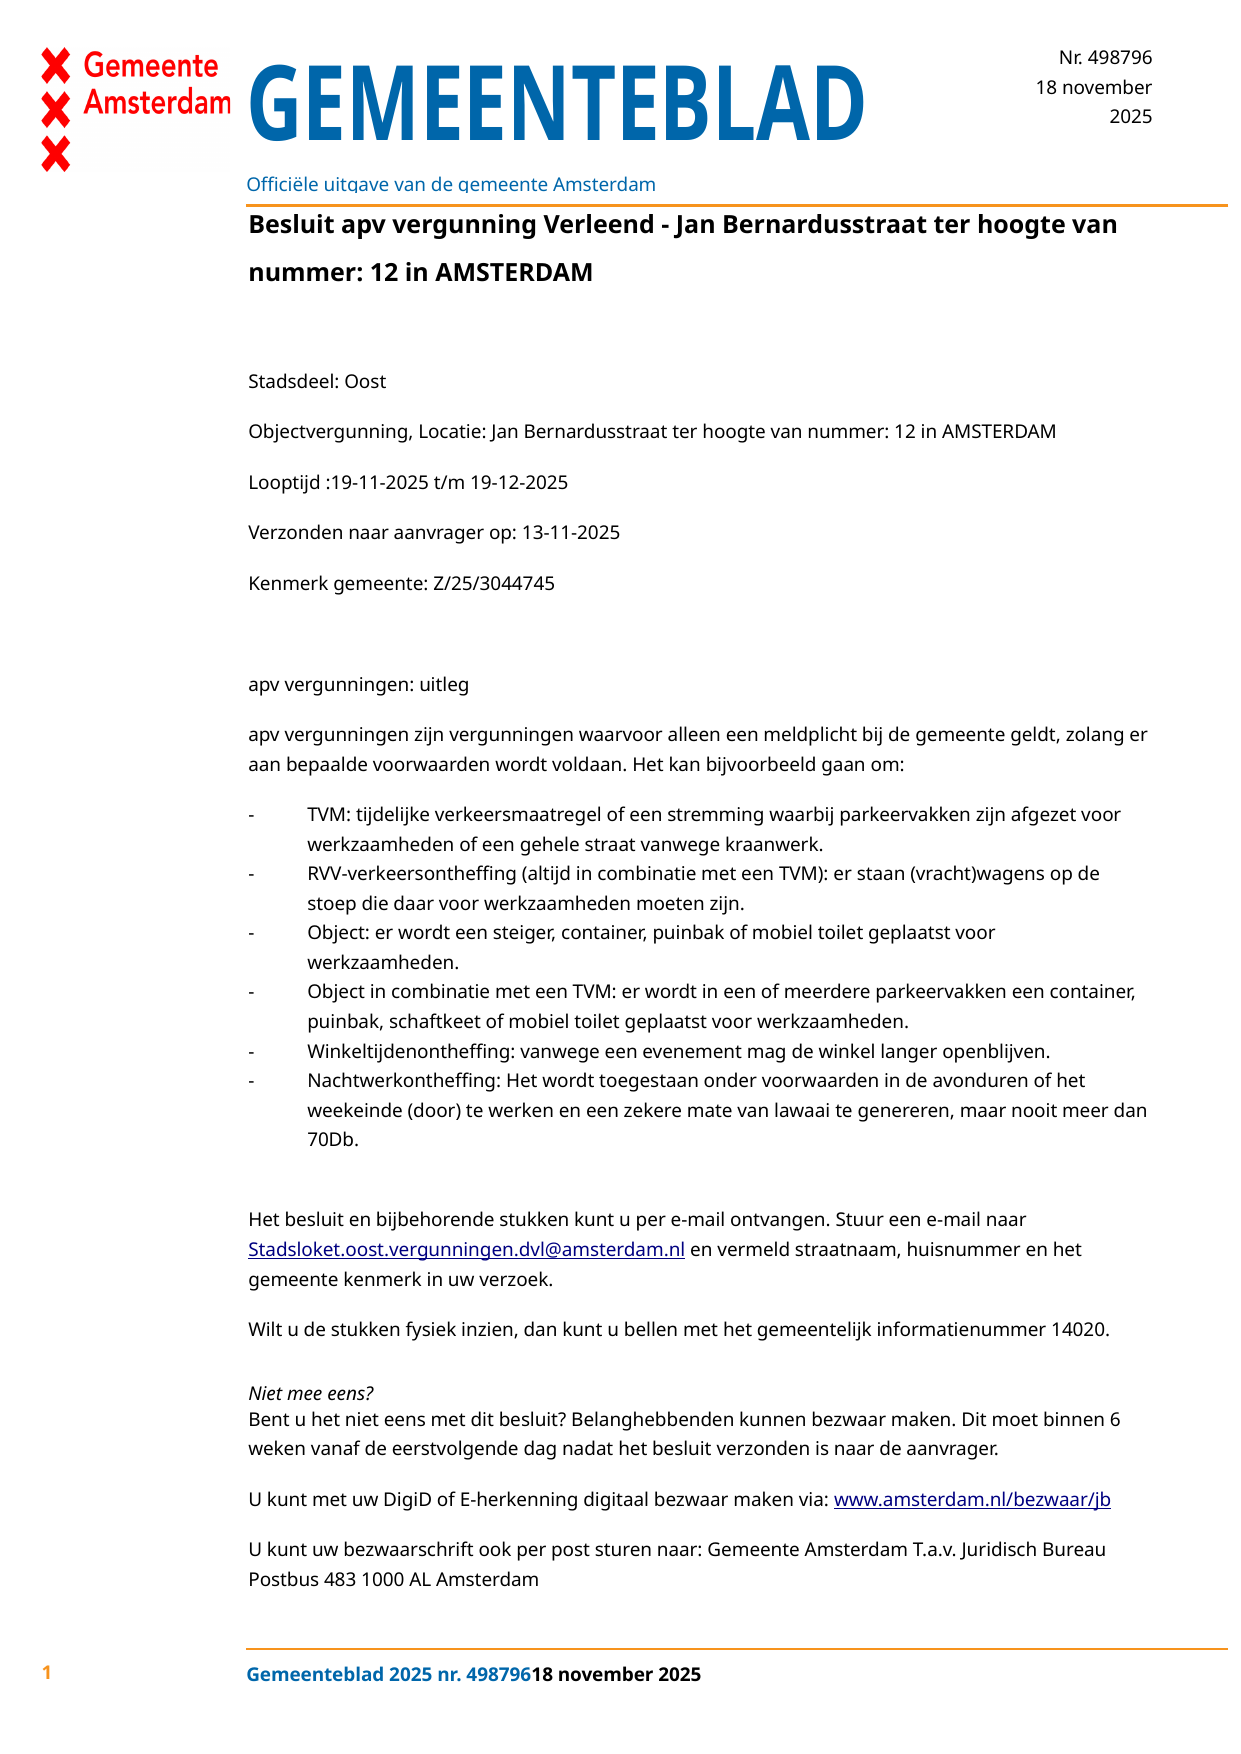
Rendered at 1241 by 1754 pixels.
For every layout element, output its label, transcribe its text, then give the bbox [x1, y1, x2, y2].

text Stadsdeel: Oost [248, 368, 1152, 394]
text Objectvergunning, Locatie: Jan Bernardusstraat ter hoogte van nummer: 12 in AMSTERDAM [248, 419, 1152, 444]
text U kunt uw bezwaarschrift ook per post sturen naar: Gemeente Amsterdam T.a.v. Juridisch Bureau Postbus 483 1000 AL Amsterdam [248, 1536, 1152, 1592]
list RVV-verkeersontheffing (altijd in combinatie met een TVM): er staan (vracht)wagens op de stoep die daar voor werkzaamheden moeten zijn. [248, 860, 1152, 916]
text Het besluit en bijbehorende stukken kunt u per e-mail ontvangen. Stuur een e-mail naar Stadsloket.oost.vergunningen.dvl@amsterdam.nl en vermeld straatnaam, huisnummer en het gemeente kenmerk in uw verzoek. [248, 1207, 1152, 1292]
text Besluit apv vergunning Verleend - Jan Bernardusstraat ter hoogte van nummer: 12 in AMSTERDAM [248, 207, 1152, 288]
text Kenmerk gemeente: Z/25/3044745 [248, 570, 1152, 596]
list Object: er wordt een steiger, container, puinbak of mobiel toilet geplaatst voor werkzaamheden. [248, 919, 1152, 975]
text Niet mee eens? [248, 1380, 1152, 1406]
list Object in combinatie met een TVM: er wordt in een of meerdere parkeervakken een container, puinbak, schaftkeet of mobiel toilet geplaatst voor werkzaamheden. [248, 979, 1152, 1034]
text apv vergunningen zijn vergunningen waarvoor alleen een meldplicht bij de gemeente geldt, zolang er aan bepaalde voorwaarden wordt voldaan. Het kan bijvoorbeeld gaan om: [248, 721, 1152, 777]
text U kunt met uw DigiD of E-herkenning digitaal bezwaar maken via: www.amsterdam.nl/bezwaar/jb [248, 1486, 1152, 1512]
list TVM: tijdelijke verkeersmaatregel of een stremming waarbij parkeervakken zijn afgezet voor werkzaamheden of een gehele straat vanwege kraanwerk. [248, 801, 1152, 857]
text Verzonden naar aanvrager op: 13-11-2025 [248, 519, 1152, 545]
picture [41, 47, 231, 172]
list Winkeltijdenontheffing: vanwege een evenement mag de winkel langer openblijven. [248, 1038, 1152, 1064]
text apv vergunningen: uitleg [248, 671, 1152, 697]
text Looptijd :19-11-2025 t/m 19-12-2025 [248, 469, 1152, 495]
text Wilt u de stukken fysiek inzien, dan kunt u bellen met het gemeentelijk informatienummer 14020. [248, 1316, 1152, 1342]
list Nachtwerkontheffing: Het wordt toegestaan onder voorwaarden in de avonduren of het weekeinde (door) te werken en een zekere mate van lawaai te genereren, maar nooit meer dan 70Db. [248, 1067, 1152, 1152]
text Bent u het niet eens met dit besluit? Belanghebbenden kunnen bezwaar maken. Dit moet binnen 6 weken vanaf de eerstvolgende dag nadat het besluit verzonden is naar de aanvrager. [248, 1406, 1152, 1461]
